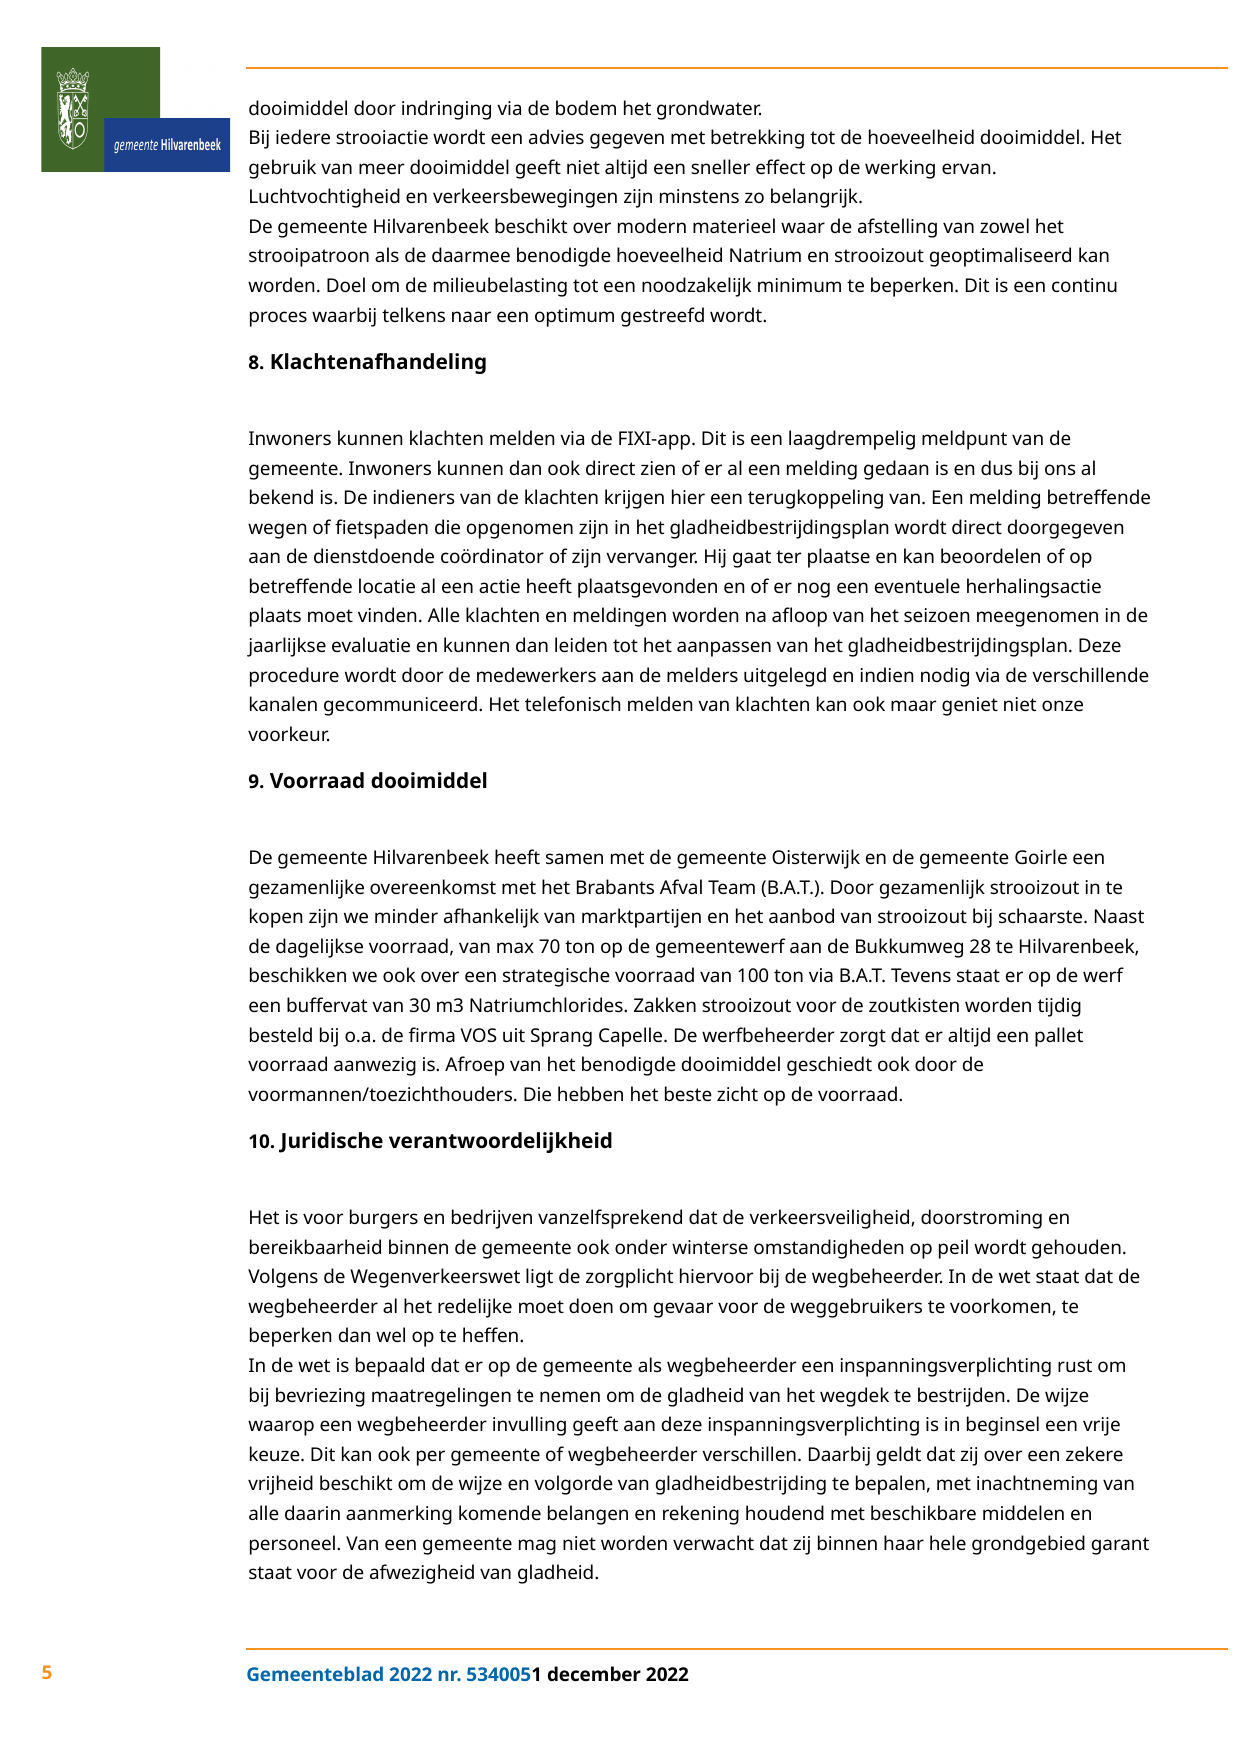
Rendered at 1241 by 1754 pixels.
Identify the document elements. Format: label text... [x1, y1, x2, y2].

text 10. Juridische verantwoordelijkheid [248, 1127, 1152, 1155]
text De gemeente Hilvarenbeek beschikt over modern materieel waar de afstelling van zowel het strooipatroon als de daarmee benodigde hoeveelheid Natrium en strooizout geoptimaliseerd kan worden. Doel om de milieubelasting tot een noodzakelijk minimum te beperken. Dit is een continu proces waarbij telkens naar een optimum gestreefd wordt. [248, 213, 1152, 328]
text Bij iedere strooiactie wordt een advies gegeven met betrekking tot de hoeveelheid dooimiddel. Het gebruik van meer dooimiddel geeft niet altijd een sneller effect op de werking ervan. Luchtvochtigheid en verkeersbewegingen zijn minstens zo belangrijk. [248, 124, 1152, 209]
text dooimiddel door indringing via de bodem het grondwater. [248, 95, 1152, 121]
picture [41, 47, 231, 172]
text Het is voor burgers en bedrijven vanzelfsprekend dat de verkeersveiligheid, doorstroming en bereikbaarheid binnen de gemeente ook onder winterse omstandigheden op peil wordt gehouden. Volgens de Wegenverkeerswet ligt de zorgplicht hiervoor bij de wegbeheerder. In de wet staat dat de wegbeheerder al het redelijke moet doen om gevaar voor de weggebruikers te voorkomen, te beperken dan wel op te heffen. [248, 1204, 1152, 1348]
text 8. Klachtenafhandeling [248, 347, 1152, 376]
text De gemeente Hilvarenbeek heeft samen met de gemeente Oisterwijk en de gemeente Goirle een gezamenlijke overeenkomst met het Brabants Afval Team (B.A.T.). Door gezamenlijk strooizout in te kopen zijn we minder afhankelijk van marktpartijen en het aanbod van strooizout bij schaarste. Naast de dagelijkse voorraad, van max 70 ton op de gemeentewerf aan de Bukkumweg 28 te Hilvarenbeek, beschikken we ook over een strategische voorraad van 100 ton via B.A.T. Tevens staat er op de werf een buffervat van 30 m3 Natriumchlorides. Zakken strooizout voor de zoutkisten worden tijdig besteld bij o.a. de firma VOS uit Sprang Capelle. De werfbeheerder zorgt dat er altijd een pallet voorraad aanwezig is. Afroep van het benodigde dooimiddel geschiedt ook door de voormannen/toezichthouders. Die hebben het beste zicht op de voorraad. [248, 844, 1152, 1107]
text In de wet is bepaald dat er op de gemeente als wegbeheerder een inspanningsverplichting rust om bij bevriezing maatregelingen te nemen om de gladheid van het wegdek te bestrijden. De wijze waarop een wegbeheerder invulling geeft aan deze inspanningsverplichting is in beginsel een vrije keuze. Dit kan ook per gemeente of wegbeheerder verschillen. Daarbij geldt dat zij over een zekere vrijheid beschikt om de wijze en volgorde van gladheidbestrijding te bepalen, met inachtneming van alle daarin aanmerking komende belangen en rekening houdend met beschikbare middelen en personeel. Van een gemeente mag niet worden verwacht dat zij binnen haar hele grondgebied garant staat voor de afwezigheid van gladheid. [248, 1352, 1152, 1585]
text Inwoners kunnen klachten melden via de FIXI-app. Dit is een laagdrempelig meldpunt van de gemeente. Inwoners kunnen dan ook direct zien of er al een melding gedaan is en dus bij ons al bekend is. De indieners van de klachten krijgen hier een terugkoppeling van. Een melding betreffende wegen of fietspaden die opgenomen zijn in het gladheidbestrijdingsplan wordt direct doorgegeven aan de dienstdoende coördinator of zijn vervanger. Hij gaat ter plaatse en kan beoordelen of op betreffende locatie al een actie heeft plaatsgevonden en of er nog een eventuele herhalingsactie plaats moet vinden. Alle klachten en meldingen worden na afloop van het seizoen meegenomen in de jaarlijkse evaluatie en kunnen dan leiden tot het aanpassen van het gladheidbestrijdingsplan. Deze procedure wordt door de medewerkers aan de melders uitgelegd en indien nodig via de verschillende kanalen gecommuniceerd. Het telefonisch melden van klachten kan ook maar geniet niet onze voorkeur. [248, 425, 1152, 747]
text 9. Voorraad dooimiddel [248, 767, 1152, 795]
